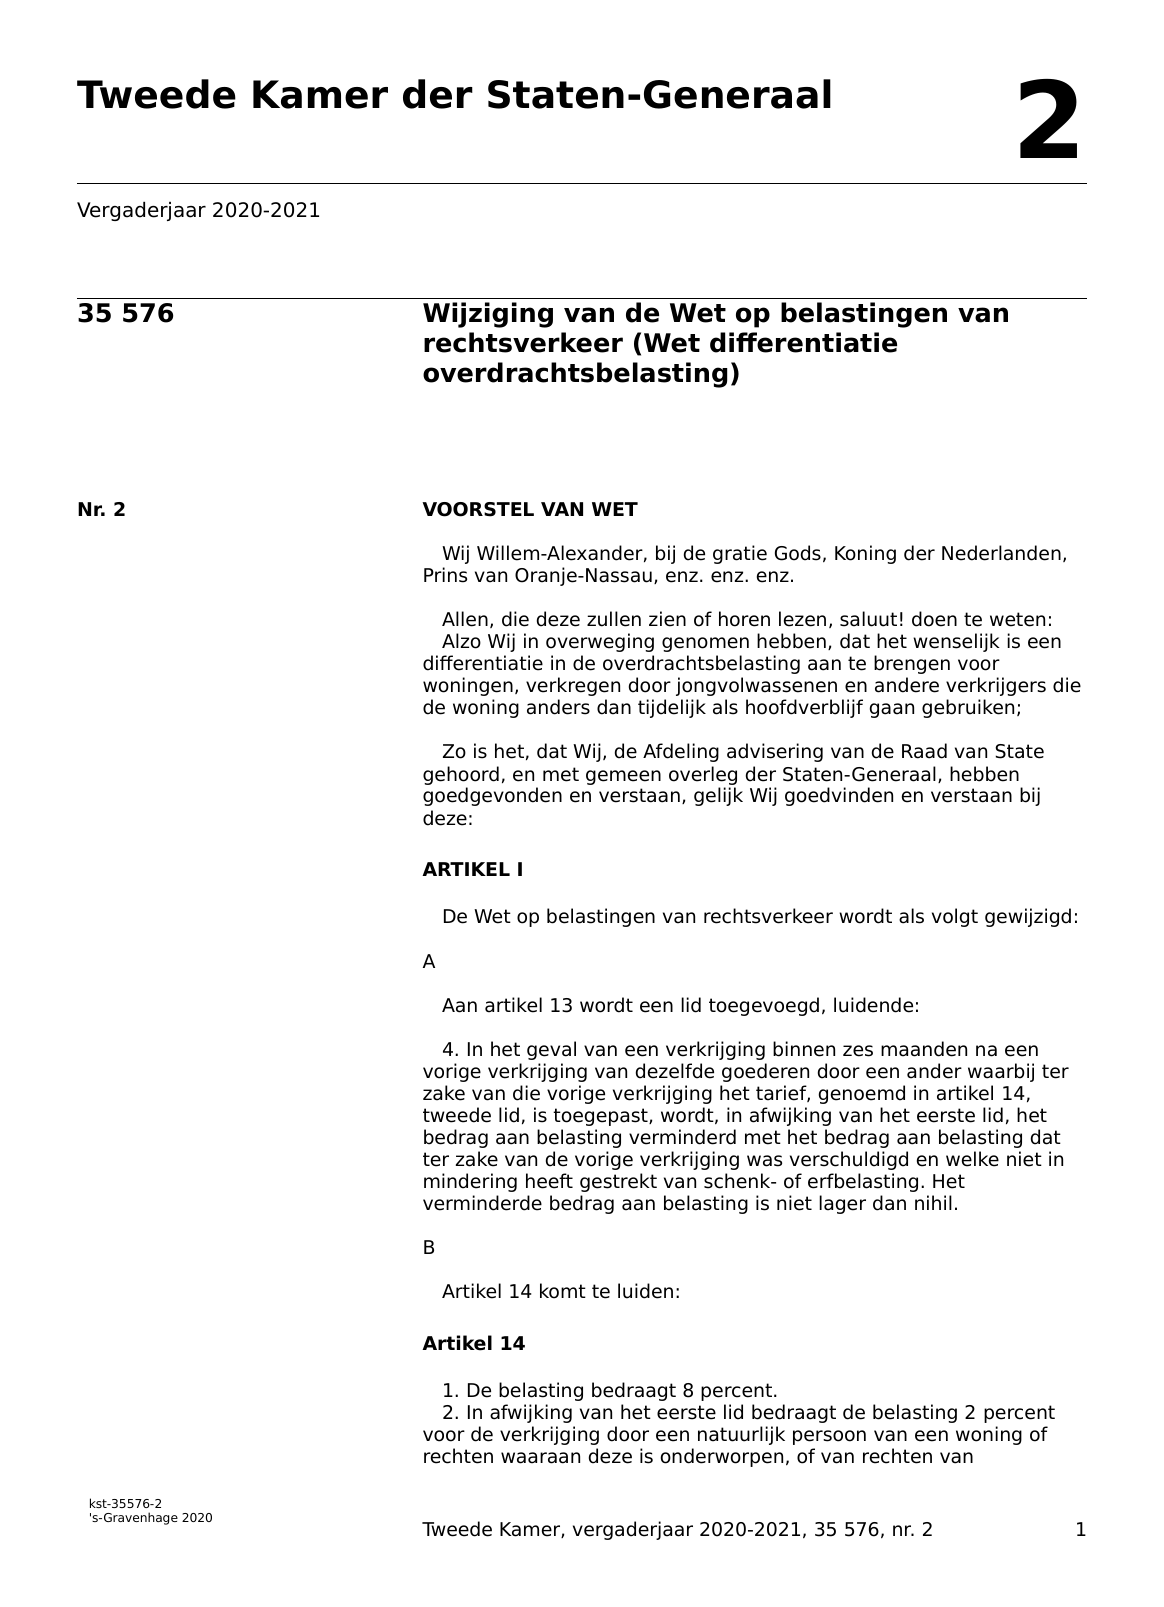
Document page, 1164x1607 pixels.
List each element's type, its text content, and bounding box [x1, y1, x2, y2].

text 4. In het geval van een verkrijging binnen zes maanden na een vorige verkrijging van dezelfde goederen door een ander waarbij ter zake van die vorige verkrijging het tarief, genoemd in artikel 14, tweede lid, is toegepast, wordt, in afwijking van het eerste lid, het bedrag aan belasting verminderd met het bedrag aan belasting dat ter zake van de vorige verkrijging was verschuldigd en welke niet in mindering heeft gestrekt van schenk- of erfbelasting. Het verminderde bedrag aan belasting is niet lager dan nihil. [422, 1039, 1087, 1215]
text 2. In afwijking van het eerste lid bedraagt de belasting 2 percent voor de verkrijging door een natuurlijk persoon van een woning of rechten waaraan deze is onderworpen, of van rechten van [422, 1402, 1087, 1468]
subtitle Artikel 14 [422, 1333, 1087, 1355]
text Allen, die deze zullen zien of horen lezen, saluut! doen te weten: [422, 609, 1087, 631]
table_cell Vergaderjaar 2020-2021 [77, 184, 1087, 298]
subtitle ARTIKEL I [422, 859, 1087, 881]
table_header Tweede Kamer der Staten-Generaal [77, 59, 886, 183]
text B [422, 1237, 1087, 1259]
text kst-35576-2 [88, 1497, 323, 1511]
subtitle Nr. 2 VOORSTEL VAN WET [77, 499, 1087, 521]
text Zo is het, dat Wij, de Afdeling advisering van de Raad van State gehoord, en met gemeen overleg der Staten-Generaal, hebben goedgevonden en verstaan, gelijk Wij goedvinden en verstaan bij deze: [422, 741, 1087, 829]
text Artikel 14 komt te luiden: [422, 1281, 1087, 1303]
table_header 2 [886, 59, 1087, 183]
text 's-Gravenhage 2020 [88, 1511, 323, 1525]
text De Wet op belastingen van rechtsverkeer wordt als volgt gewijzigd: [422, 906, 1087, 928]
text 1. De belasting bedraagt 8 percent. [422, 1380, 1087, 1402]
subtitle 35 576 Wijziging van de Wet op belastingen van rechtsverkeer (Wet differentiatie overdrachtsbelasting) [77, 299, 1087, 388]
text Aan artikel 13 wordt een lid toegevoegd, luidende: [422, 995, 1087, 1017]
text Alzo Wij in overweging genomen hebben, dat het wenselijk is een differentiatie in de overdrachtsbelasting aan te brengen voor woningen, verkregen door jongvolwassenen en andere verkrijgers die de woning anders dan tijdelijk als hoofdverblijf gaan gebruiken; [422, 631, 1087, 719]
text Wij Willem-Alexander, bij de gratie Gods, Koning der Nederlanden, Prins van Oranje-Nassau, enz. enz. enz. [422, 543, 1087, 587]
text A [422, 951, 1087, 972]
